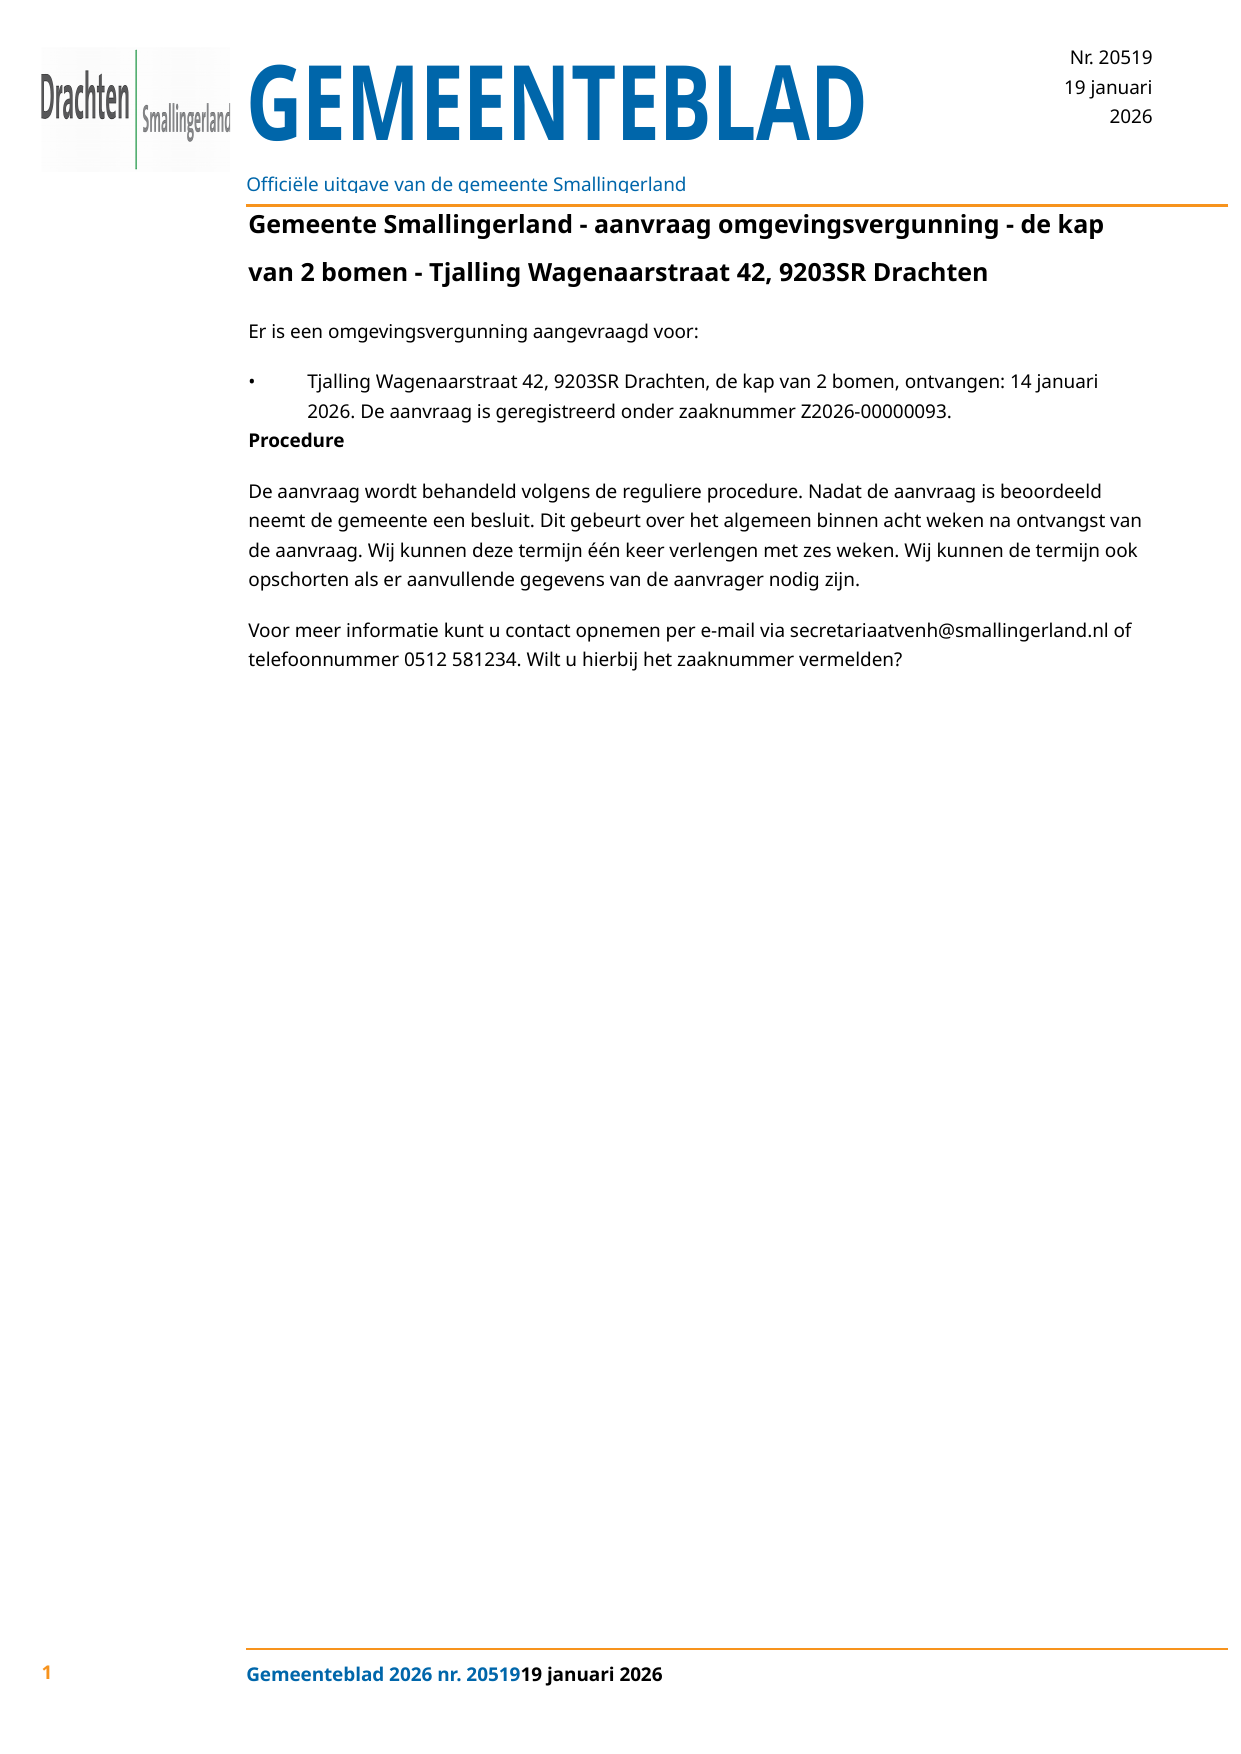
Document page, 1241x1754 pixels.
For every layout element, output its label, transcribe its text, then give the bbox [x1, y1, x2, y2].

text Voor meer informatie kunt u contact opnemen per e-mail via secretariaatvenh@smallingerland.nl of telefoonnummer 0512 581234. Wilt u hierbij het zaaknummer vermelden? [248, 617, 1152, 672]
text De aanvraag wordt behandeld volgens de reguliere procedure. Nadat de aanvraag is beoordeeld neemt de gemeente een besluit. Dit gebeurt over het algemeen binnen acht weken na ontvangst van de aanvraag. Wij kunnen deze termijn één keer verlengen met zes weken. Wij kunnen de termijn ook opschorten als er aanvullende gegevens van de aanvrager nodig zijn. [248, 478, 1152, 592]
list Tjalling Wagenaarstraat 42, 9203SR Drachten, de kap van 2 bomen, ontvangen: 14 januari 2026. De aanvraag is geregistreerd onder zaaknummer Z2026-00000093. [248, 368, 1152, 424]
text Procedure [248, 427, 1152, 453]
picture [41, 47, 231, 172]
text Gemeente Smallingerland - aanvraag omgevingsvergunning - de kap van 2 bomen - Tjalling Wagenaarstraat 42, 9203SR Drachten [248, 207, 1152, 288]
text Er is een omgevingsvergunning aangevraagd voor: [248, 318, 1152, 344]
